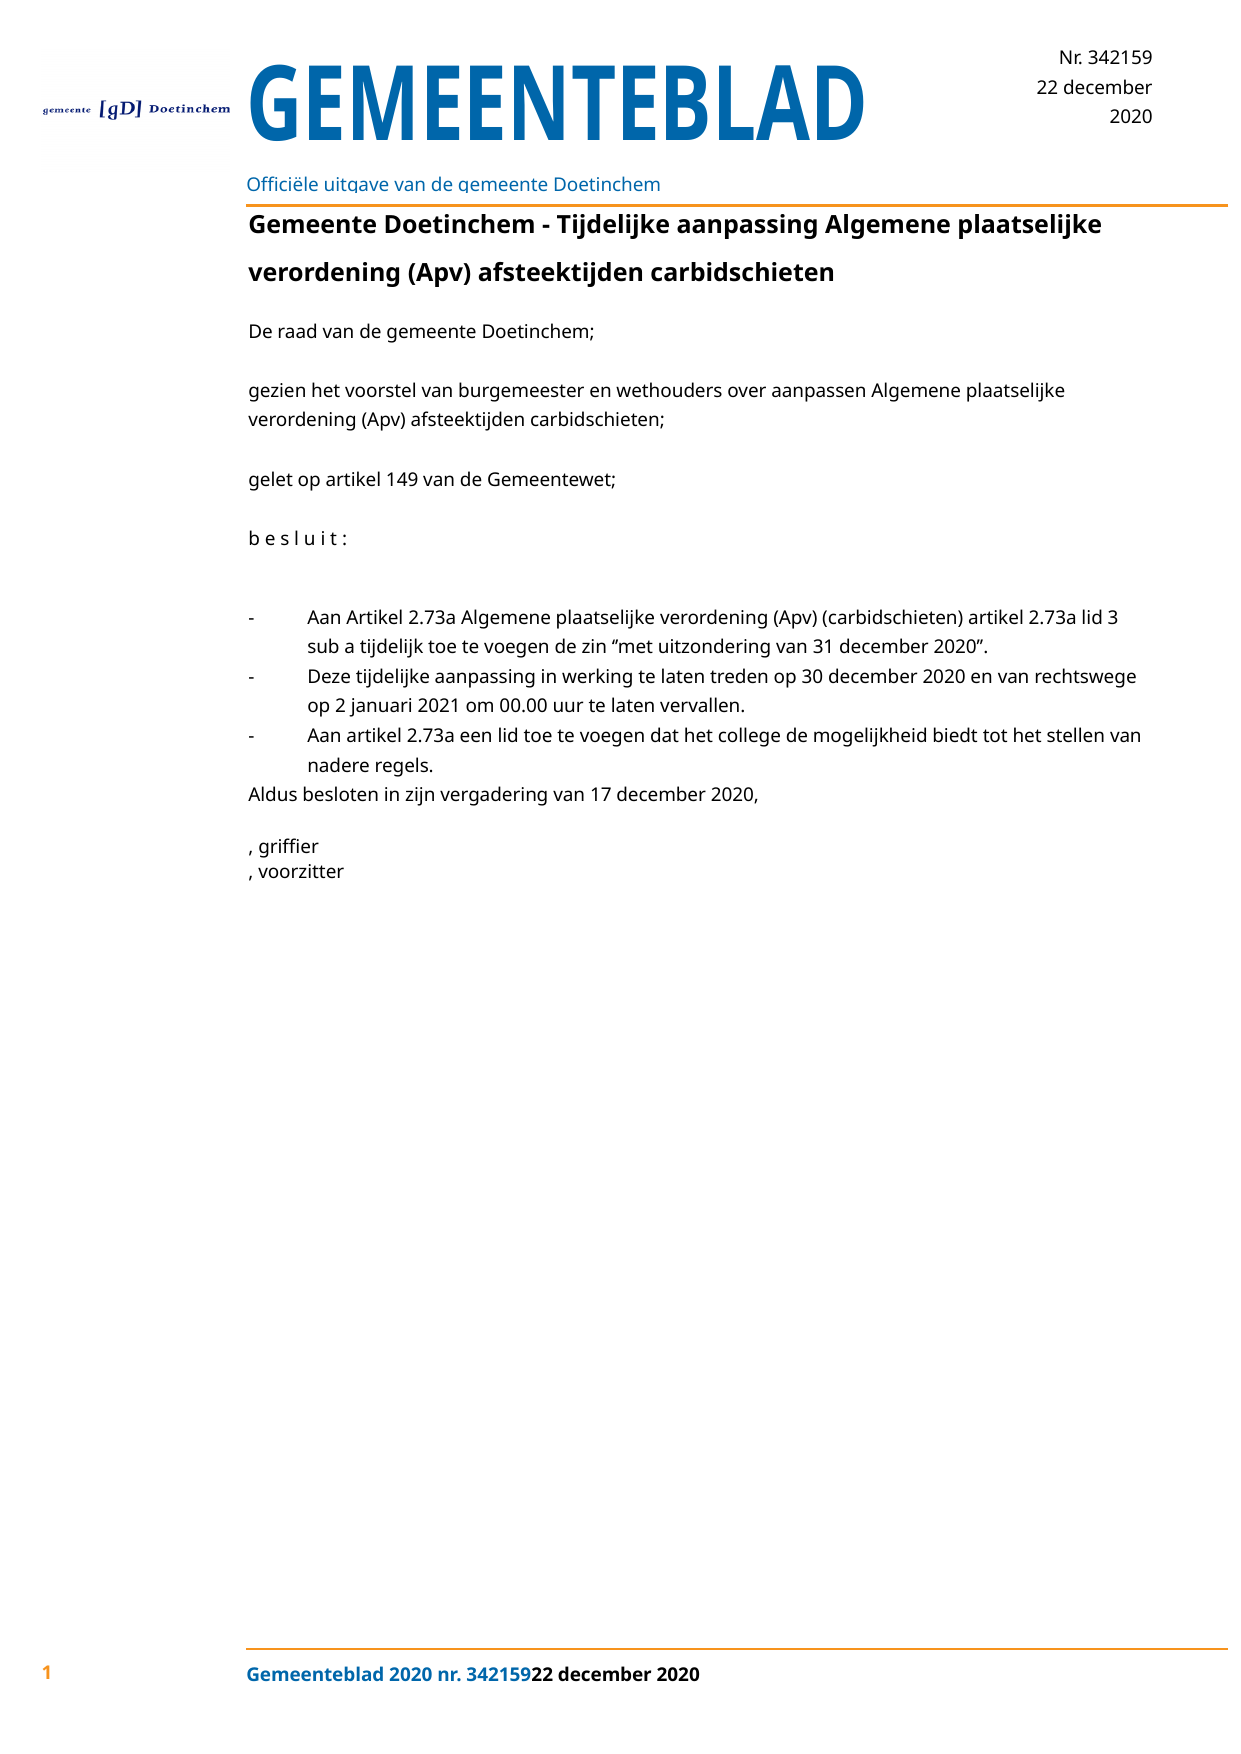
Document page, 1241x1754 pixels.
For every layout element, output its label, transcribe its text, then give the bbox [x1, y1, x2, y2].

list Aan Artikel 2.73a Algemene plaatselijke verordening (Apv) (carbidschieten) artikel 2.73a lid 3 sub a tijdelijk toe te voegen de zin ‘’met uitzondering van 31 december 2020’’. [248, 604, 1152, 659]
text Aldus besloten in zijn vergadering van 17 december 2020, [248, 781, 1152, 807]
text gelet op artikel 149 van de Gemeentewet; [248, 466, 1152, 492]
list Aan artikel 2.73a een lid toe te voegen dat het college de mogelijkheid biedt tot het stellen van nadere regels. [248, 722, 1152, 777]
text De raad van de gemeente Doetinchem; [248, 318, 1152, 344]
text Gemeente Doetinchem - Tijdelijke aanpassing Algemene plaatselijke verordening (Apv) afsteektijden carbidschieten [248, 207, 1152, 288]
text , voorzitter [248, 858, 1152, 884]
picture [41, 47, 231, 172]
text b e s l u i t : [248, 525, 1152, 551]
text gezien het voorstel van burgemeester en wethouders over aanpassen Algemene plaatselijke verordening (Apv) afsteektijden carbidschieten; [248, 377, 1152, 432]
text , griffier [248, 833, 1152, 858]
list Deze tijdelijke aanpassing in werking te laten treden op 30 december 2020 en van rechtswege op 2 januari 2021 om 00.00 uur te laten vervallen. [248, 663, 1152, 718]
